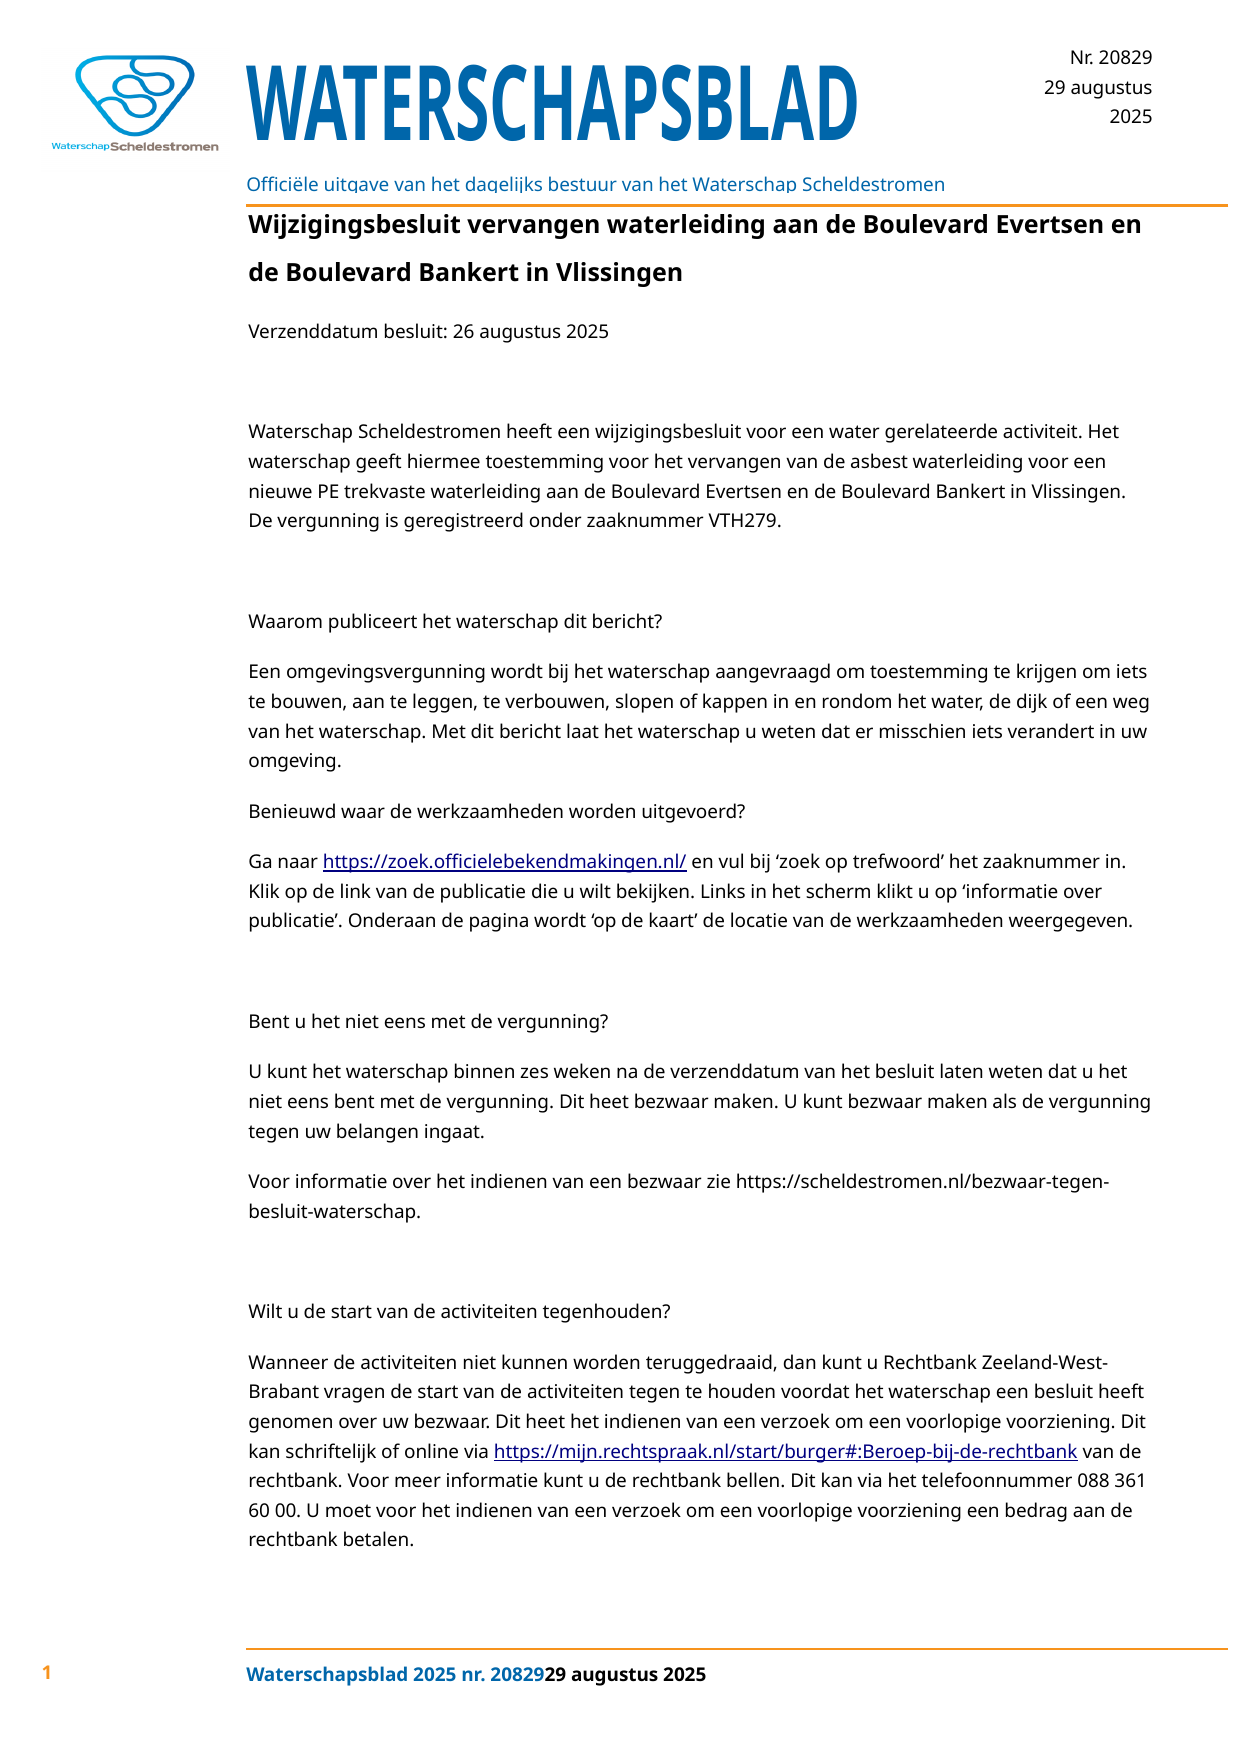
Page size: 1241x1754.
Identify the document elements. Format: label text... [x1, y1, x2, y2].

text U kunt het waterschap binnen zes weken na de verzenddatum van het besluit laten weten dat u het niet eens bent met de vergunning. Dit heet bezwaar maken. U kunt bezwaar maken als de vergunning tegen uw belangen ingaat. [248, 1059, 1152, 1144]
text Waarom publiceert het waterschap dit bericht? [248, 608, 1152, 634]
picture [41, 47, 231, 172]
text Waterschap Scheldestromen heeft een wijzigingsbesluit voor een water gerelateerde activiteit. Het waterschap geeft hiermee toestemming voor het vervangen van de asbest waterleiding voor een nieuwe PE trekvaste waterleiding aan de Boulevard Evertsen en de Boulevard Bankert in Vlissingen. De vergunning is geregistreerd onder zaaknummer VTH279. [248, 419, 1152, 533]
text Wanneer de activiteiten niet kunnen worden teruggedraaid, dan kunt u Rechtbank Zeeland-West-Brabant vragen de start van de activiteiten tegen te houden voordat het waterschap een besluit heeft genomen over uw bezwaar. Dit heet het indienen van een verzoek om een voorlopige voorziening. Dit kan schriftelijk of online via https://mijn.rechtspraak.nl/start/burger#:Beroep-bij-de-rechtbank van de rechtbank. Voor meer informatie kunt u de rechtbank bellen. Dit kan via het telefoonnummer 088 361 60 00. U moet voor het indienen van een verzoek om een voorlopige voorziening een bedrag aan de rechtbank betalen. [248, 1349, 1152, 1552]
text Wijzigingsbesluit vervangen waterleiding aan de Boulevard Evertsen en de Boulevard Bankert in Vlissingen [248, 207, 1152, 288]
text Ga naar https://zoek.officielebekendmakingen.nl/ en vul bij ‘zoek op trefwoord’ het zaaknummer in. Klik op de link van de publicatie die u wilt bekijken. Links in het scherm klikt u op ‘informatie over publicatie’. Onderaan de pagina wordt ‘op de kaart’ de locatie van de werkzaamheden weergegeven. [248, 848, 1152, 933]
text Voor informatie over het indienen van een bezwaar zie https://scheldestromen.nl/bezwaar-tegen-besluit-waterschap. [248, 1168, 1152, 1224]
text Een omgevingsvergunning wordt bij het waterschap aangevraagd om toestemming te krijgen om iets te bouwen, aan te leggen, te verbouwen, slopen of kappen in en rondom het water, de dijk of een weg van het waterschap. Met dit bericht laat het waterschap u weten dat er misschien iets verandert in uw omgeving. [248, 659, 1152, 773]
text Wilt u de start van de activiteiten tegenhouden? [248, 1299, 1152, 1324]
text Verzenddatum besluit: 26 augustus 2025 [248, 318, 1152, 344]
text Benieuwd waar de werkzaamheden worden uitgevoerd? [248, 798, 1152, 824]
text Bent u het niet eens met de vergunning? [248, 1008, 1152, 1034]
